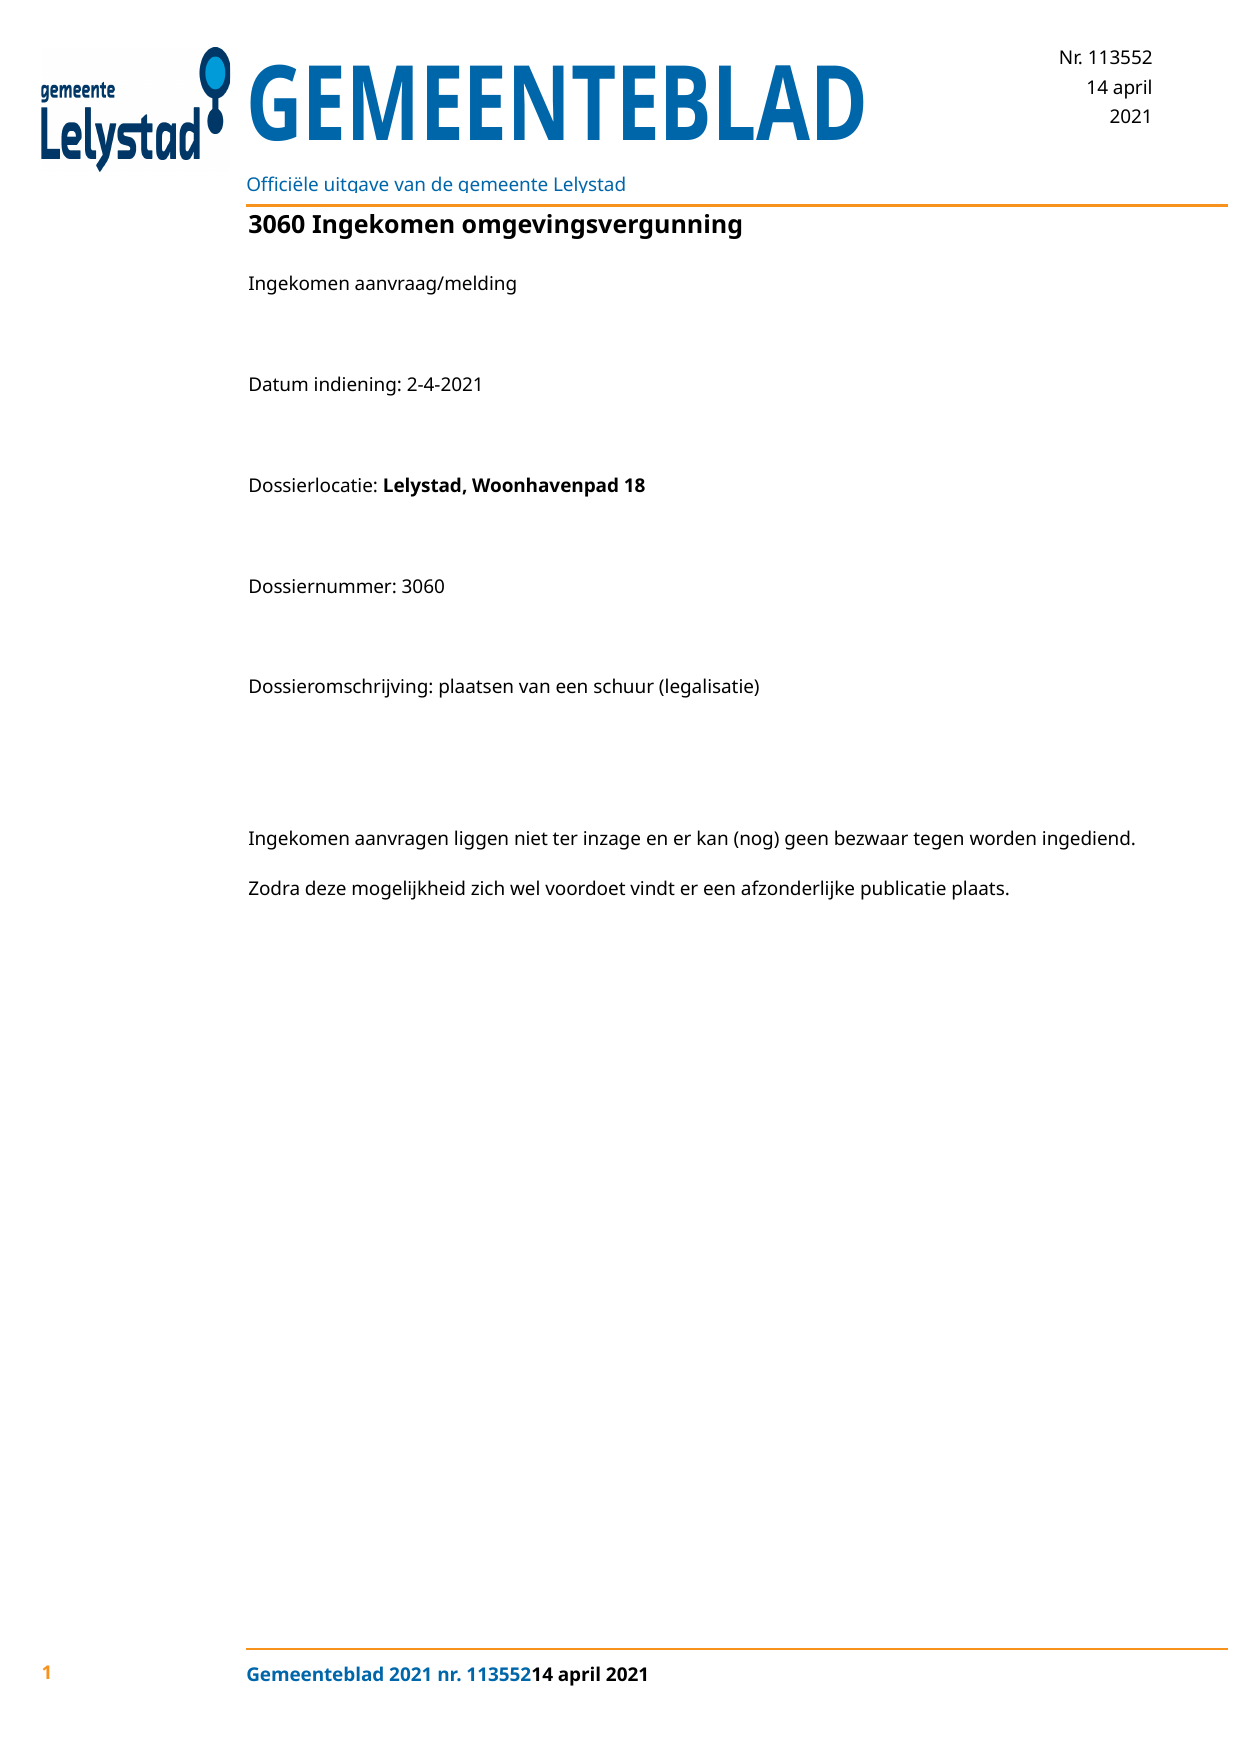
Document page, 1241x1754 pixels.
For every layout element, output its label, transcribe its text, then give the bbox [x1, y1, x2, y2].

text Datum indiening: 2-4-2021 [248, 371, 1152, 397]
text Dossieromschrijving: plaatsen van een schuur (legalisatie) [248, 674, 1152, 699]
text Zodra deze mogelijkheid zich wel voordoet vindt er een afzonderlijke publicatie plaats. [248, 875, 1152, 901]
picture [41, 47, 231, 172]
text 3060 Ingekomen omgevingsvergunning [248, 207, 1152, 241]
text Dossierlocatie: Lelystad, Woonhavenpad 18 [248, 472, 1152, 498]
text Ingekomen aanvraag/melding [248, 270, 1152, 296]
text Ingekomen aanvragen liggen niet ter inzage en er kan (nog) geen bezwaar tegen worden ingediend. [248, 825, 1152, 851]
text Dossiernummer: 3060 [248, 573, 1152, 598]
